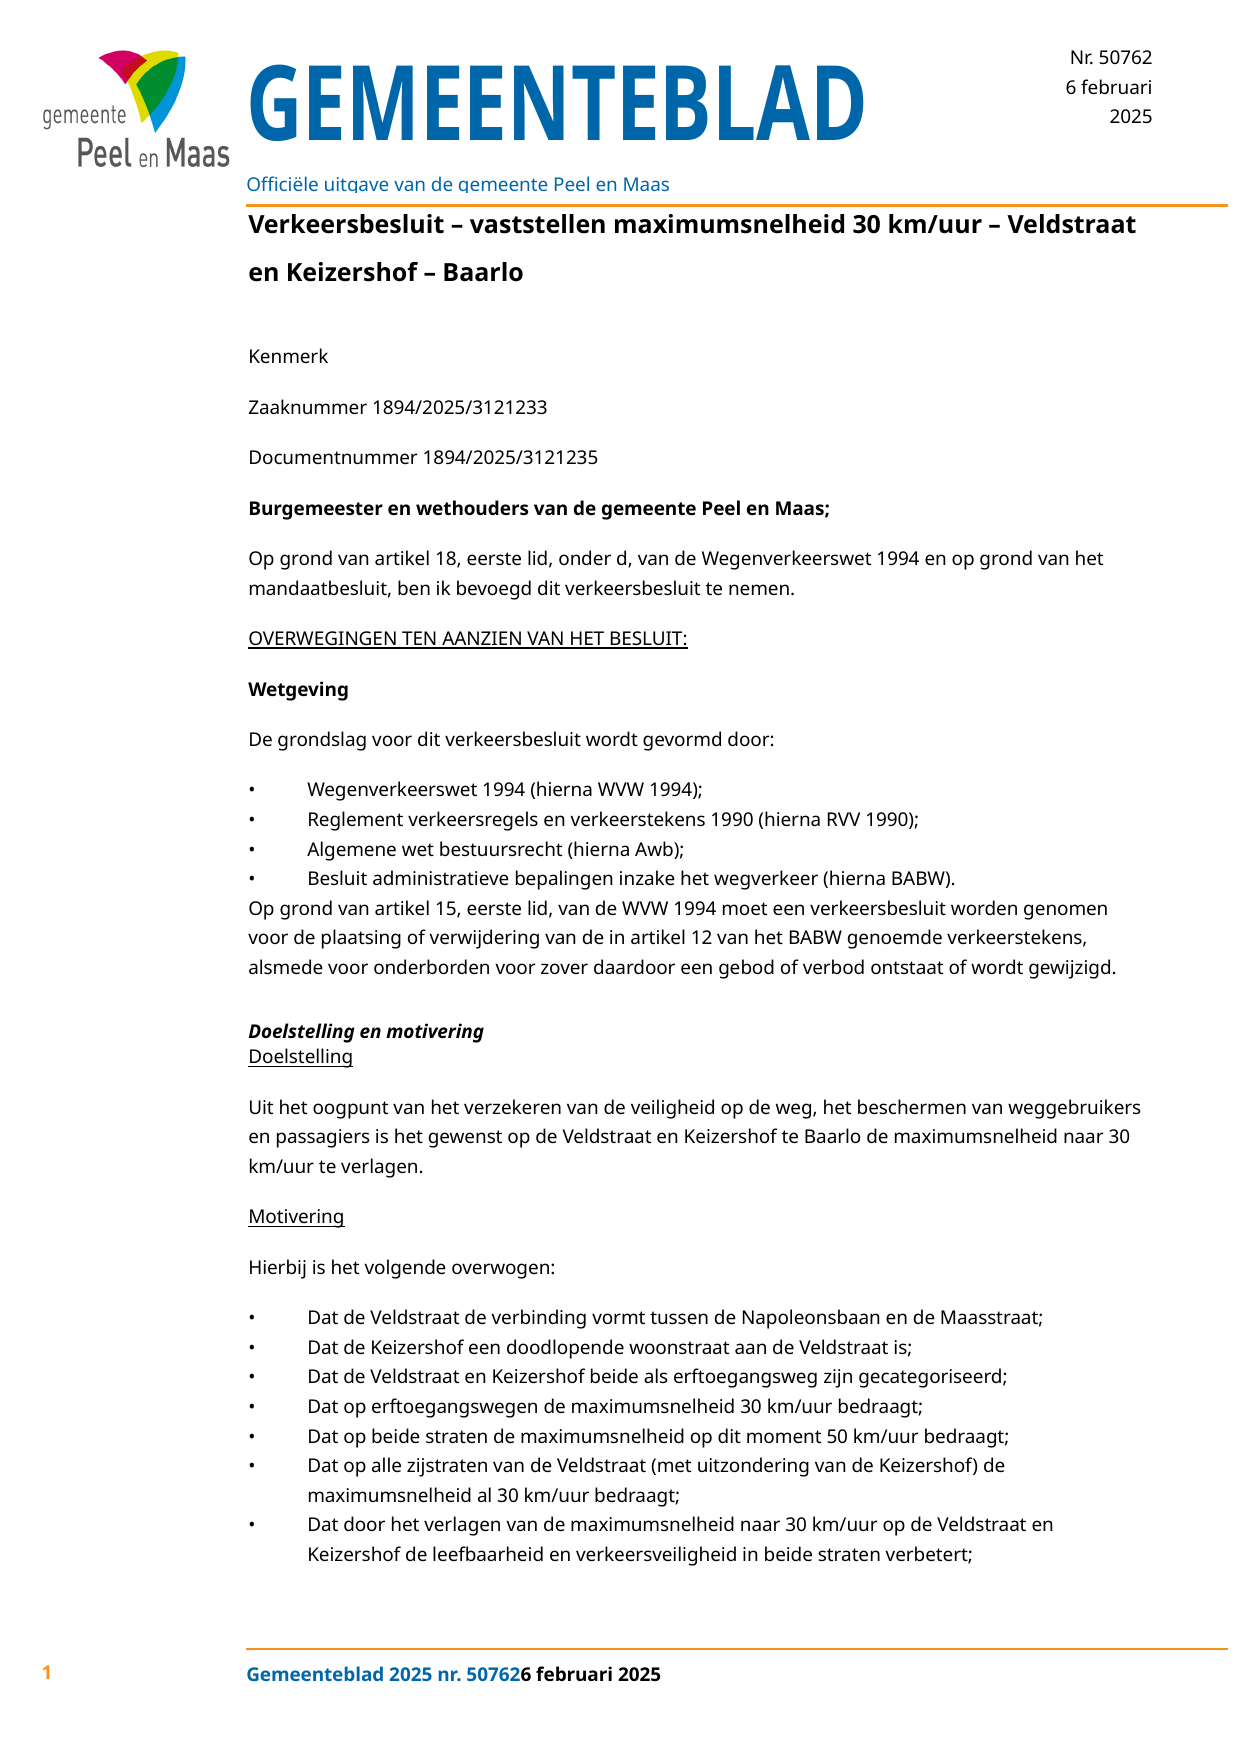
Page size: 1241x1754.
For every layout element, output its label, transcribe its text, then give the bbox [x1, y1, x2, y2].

text Documentnummer 1894/2025/3121235 [248, 444, 1152, 470]
text Kenmerk [248, 344, 1152, 369]
list Dat de Veldstraat en Keizershof beide als erftoegangsweg zijn gecategoriseerd; [248, 1364, 1152, 1389]
text Hierbij is het volgende overwogen: [248, 1254, 1152, 1280]
list Dat op erftoegangswegen de maximumsnelheid 30 km/uur bedraagt; [248, 1393, 1152, 1419]
text Burgemeester en wethouders van de gemeente Peel en Maas; [248, 495, 1152, 521]
text Doelstelling en motivering [248, 1018, 1152, 1044]
text Motivering [248, 1204, 1152, 1229]
text Uit het oogpunt van het verzekeren van de veiligheid op de weg, het beschermen van weggebruikers en passagiers is het gewenst op de Veldstraat en Keizershof te Baarlo de maximumsnelheid naar 30 km/uur te verlagen. [248, 1094, 1152, 1179]
list Besluit administratieve bepalingen inzake het wegverkeer (hierna BABW). [248, 865, 1152, 891]
list Dat de Veldstraat de verbinding vormt tussen de Napoleonsbaan en de Maasstraat; [248, 1304, 1152, 1330]
text Doelstelling [248, 1044, 1152, 1069]
picture [41, 47, 231, 172]
text Op grond van artikel 15, eerste lid, van de WVW 1994 moet een verkeersbesluit worden genomen voor de plaatsing of verwijdering van de in artikel 12 van het BABW genoemde verkeerstekens, alsmede voor onderborden voor zover daardoor een gebod of verbod ontstaat of wordt gewijzigd. [248, 895, 1152, 980]
list Algemene wet bestuursrecht (hierna Awb); [248, 836, 1152, 861]
text Verkeersbesluit – vaststellen maximumsnelheid 30 km/uur – Veldstraat en Keizershof – Baarlo [248, 207, 1152, 288]
list Reglement verkeersregels en verkeerstekens 1990 (hierna RVV 1990); [248, 806, 1152, 832]
text Zaaknummer 1894/2025/3121233 [248, 394, 1152, 420]
text Op grond van artikel 18, eerste lid, onder d, van de Wegenverkeerswet 1994 en op grond van het mandaatbesluit, ben ik bevoegd dit verkeersbesluit te nemen. [248, 545, 1152, 601]
text OVERWEGINGEN TEN AANZIEN VAN HET BESLUIT: [248, 625, 1152, 651]
list Dat door het verlagen van de maximumsnelheid naar 30 km/uur op de Veldstraat en Keizershof de leefbaarheid en verkeersveiligheid in beide straten verbetert; [248, 1512, 1152, 1567]
text De grondslag voor dit verkeersbesluit wordt gevormd door: [248, 726, 1152, 752]
list Dat de Keizershof een doodlopende woonstraat aan de Veldstraat is; [248, 1334, 1152, 1360]
text Wetgeving [248, 676, 1152, 701]
list Dat op beide straten de maximumsnelheid op dit moment 50 km/uur bedraagt; [248, 1423, 1152, 1449]
list Dat op alle zijstraten van de Veldstraat (met uitzondering van de Keizershof) de maximumsnelheid al 30 km/uur bedraagt; [248, 1452, 1152, 1508]
list Wegenverkeerswet 1994 (hierna WVW 1994); [248, 777, 1152, 802]
